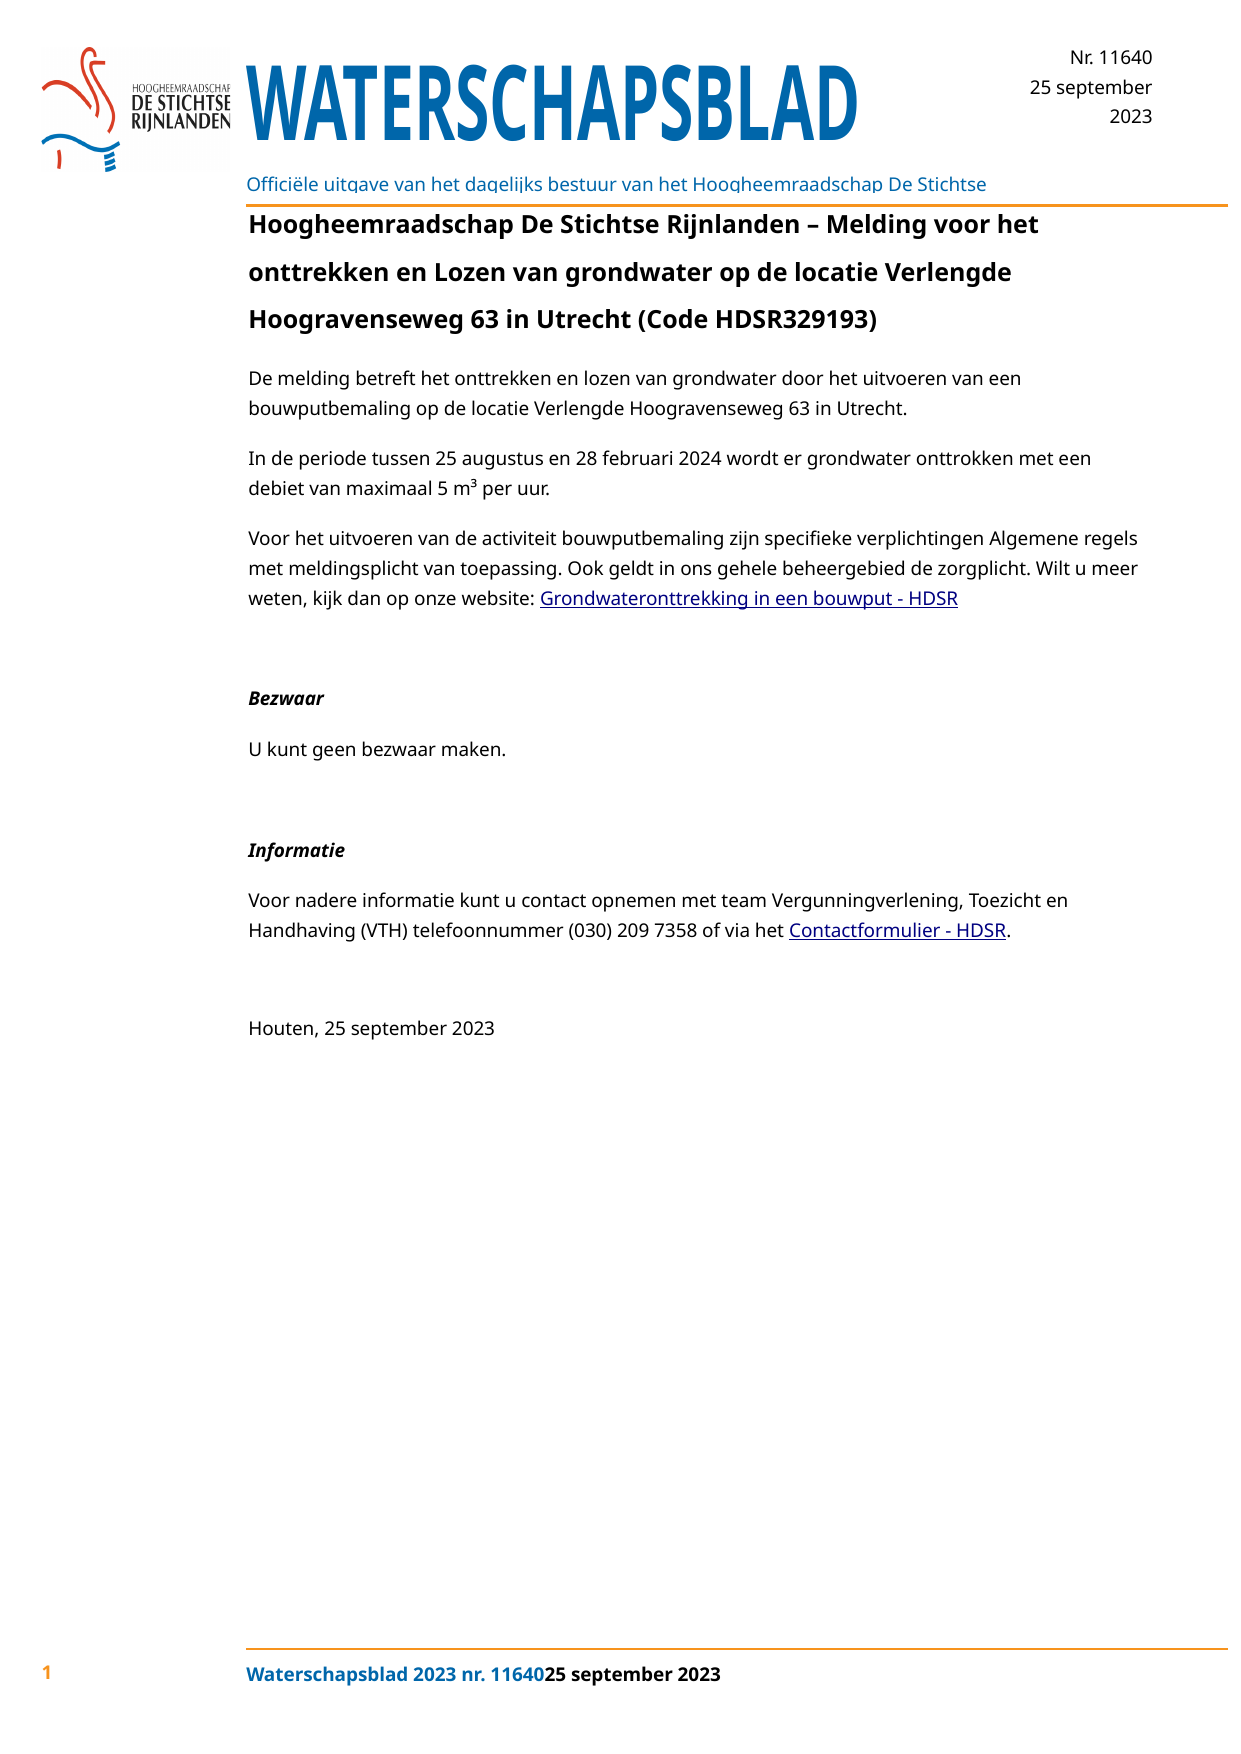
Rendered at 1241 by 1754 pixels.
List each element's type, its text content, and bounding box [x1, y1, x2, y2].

text Informatie [248, 837, 1152, 862]
text Voor nadere informatie kunt u contact opnemen met team Vergunningverlening, Toezicht en Handhaving (VTH) telefoonnummer (030) 209 7358 of via het Contactformulier - HDSR. [248, 887, 1152, 942]
picture [41, 47, 231, 172]
text Houten, 25 september 2023 [248, 1015, 1152, 1041]
text Bezwaar [248, 686, 1152, 711]
text Voor het uitvoeren van de activiteit bouwputbemaling zijn specifieke verplichtingen Algemene regels met meldingsplicht van toepassing. Ook geldt in ons gehele beheergebied de zorgplicht. Wilt u meer weten, kijk dan op onze website: Grondwateronttrekking in een bouwput - HDSR [248, 526, 1152, 610]
text U kunt geen bezwaar maken. [248, 736, 1152, 762]
text In de periode tussen 25 augustus en 28 februari 2024 wordt er grondwater onttrokken met een debiet van maximaal 5 m³ per uur. [248, 446, 1152, 501]
text Hoogheemraadschap De Stichtse Rijnlanden – Melding voor het onttrekken en Lozen van grondwater op de locatie Verlengde Hoogravenseweg 63 in Utrecht (Code HDSR329193) [248, 207, 1152, 336]
text De melding betreft het onttrekken en lozen van grondwater door het uitvoeren van een bouwputbemaling op de locatie Verlengde Hoogravenseweg 63 in Utrecht. [248, 366, 1152, 421]
